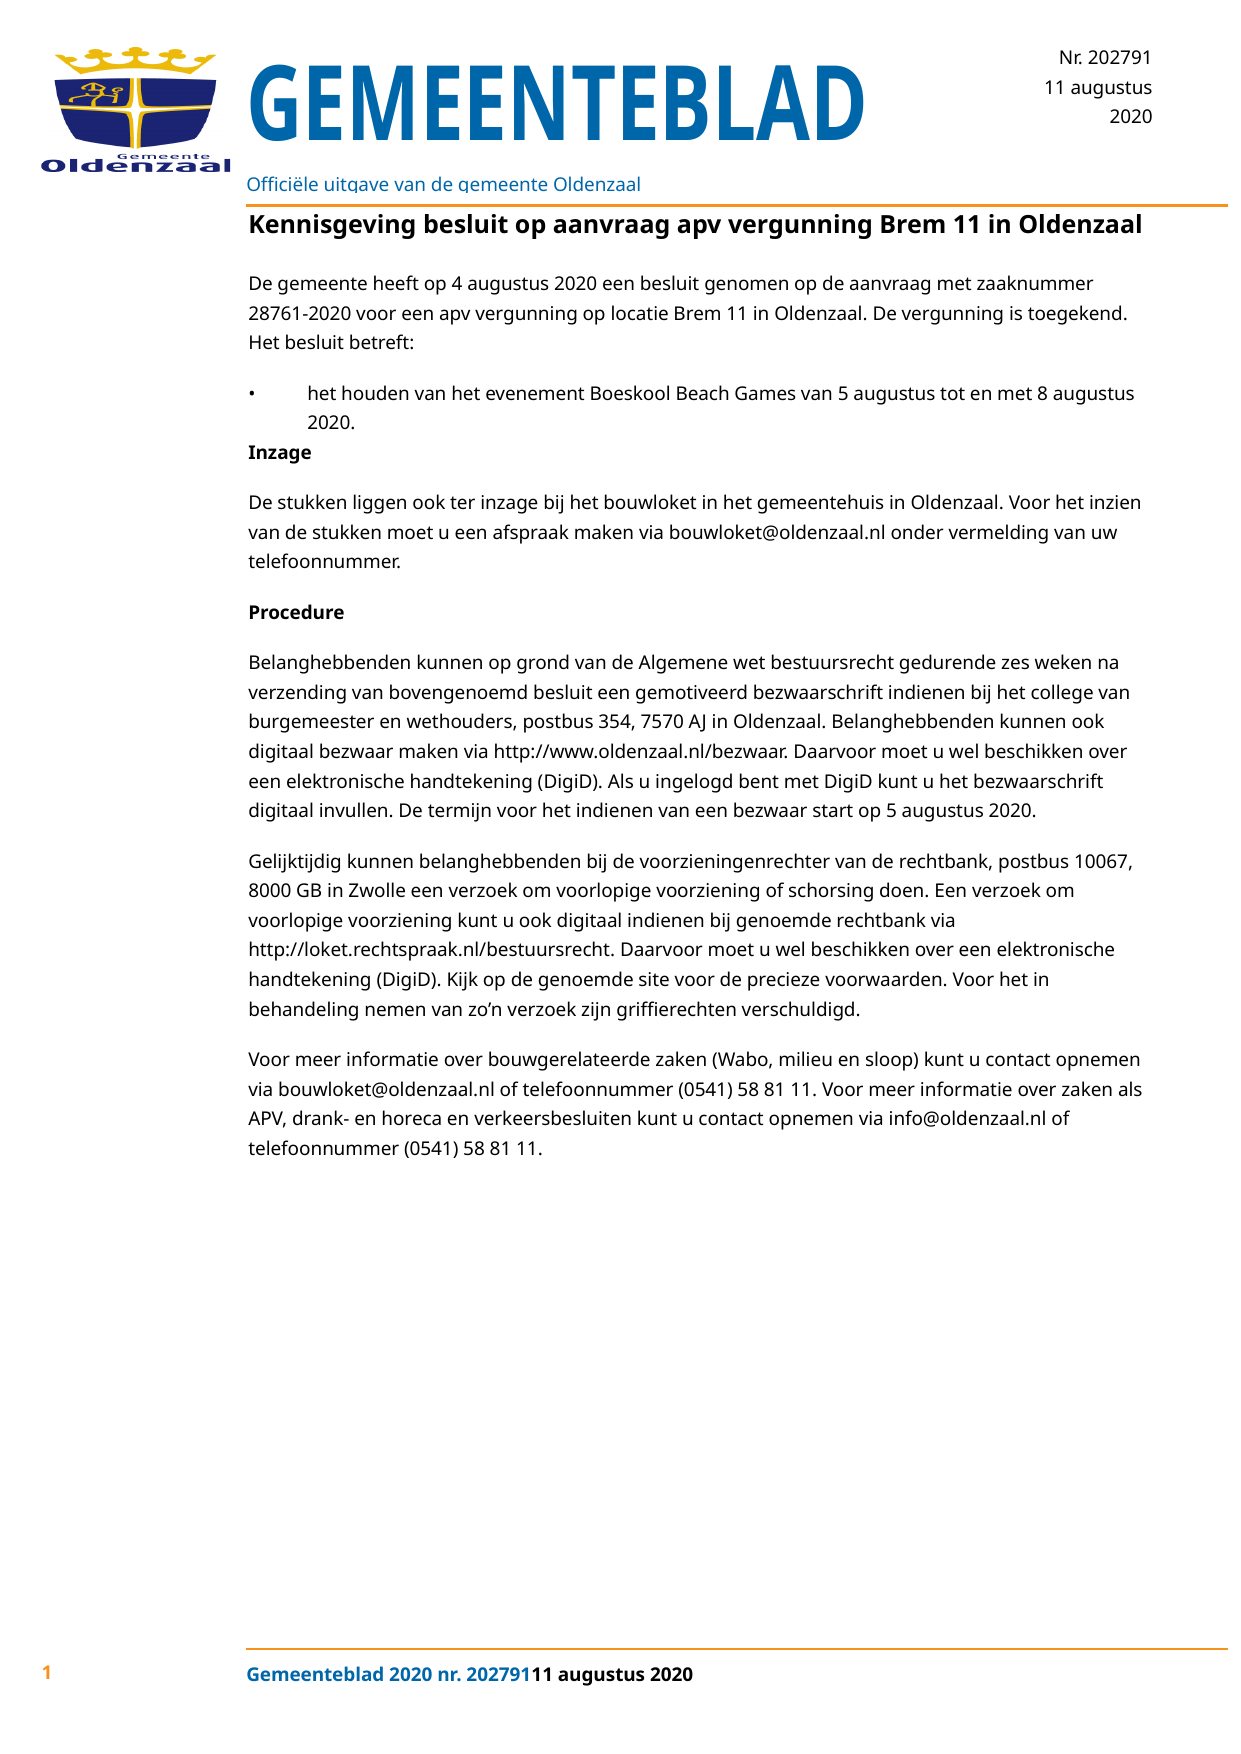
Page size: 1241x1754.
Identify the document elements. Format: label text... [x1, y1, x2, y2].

text Belanghebbenden kunnen op grond van de Algemene wet bestuursrecht gedurende zes weken na verzending van bovengenoemd besluit een gemotiveerd bezwaarschrift indienen bij het college van burgemeester en wethouders, postbus 354, 7570 AJ in Oldenzaal. Belanghebbenden kunnen ook digitaal bezwaar maken via http://www.oldenzaal.nl/bezwaar. Daarvoor moet u wel beschikken over een elektronische handtekening (DigiD). Als u ingelogd bent met DigiD kunt u het bezwaarschrift digitaal invullen. De termijn voor het indienen van een bezwaar start op 5 augustus 2020. [248, 649, 1152, 823]
text Kennisgeving besluit op aanvraag apv vergunning Brem 11 in Oldenzaal [248, 207, 1152, 241]
picture [41, 47, 231, 172]
list het houden van het evenement Boeskool Beach Games van 5 augustus tot en met 8 augustus 2020. [248, 380, 1152, 435]
text Gelijktijdig kunnen belanghebbenden bij de voorzieningenrechter van de rechtbank, postbus 10067, 8000 GB in Zwolle een verzoek om voorlopige voorziening of schorsing doen. Een verzoek om voorlopige voorziening kunt u ook digitaal indienen bij genoemde rechtbank via http://loket.rechtspraak.nl/bestuursrecht. Daarvoor moet u wel beschikken over een elektronische handtekening (DigiD). Kijk op de genoemde site voor de precieze voorwaarden. Voor het in behandeling nemen van zo’n verzoek zijn griffierechten verschuldigd. [248, 848, 1152, 1021]
text De stukken liggen ook ter inzage bij het bouwloket in het gemeentehuis in Oldenzaal. Voor het inzien van de stukken moet u een afspraak maken via bouwloket@oldenzaal.nl onder vermelding van uw telefoonnummer. [248, 489, 1152, 574]
text Inzage [248, 439, 1152, 465]
text Voor meer informatie over bouwgerelateerde zaken (Wabo, milieu en sloop) kunt u contact opnemen via bouwloket@oldenzaal.nl of telefoonnummer (0541) 58 81 11. Voor meer informatie over zaken als APV, drank- en horeca en verkeersbesluiten kunt u contact opnemen via info@oldenzaal.nl of telefoonnummer (0541) 58 81 11. [248, 1046, 1152, 1161]
text Procedure [248, 599, 1152, 625]
text De gemeente heeft op 4 augustus 2020 een besluit genomen op de aanvraag met zaaknummer 28761-2020 voor een apv vergunning op locatie Brem 11 in Oldenzaal. De vergunning is toegekend. Het besluit betreft: [248, 270, 1152, 355]
